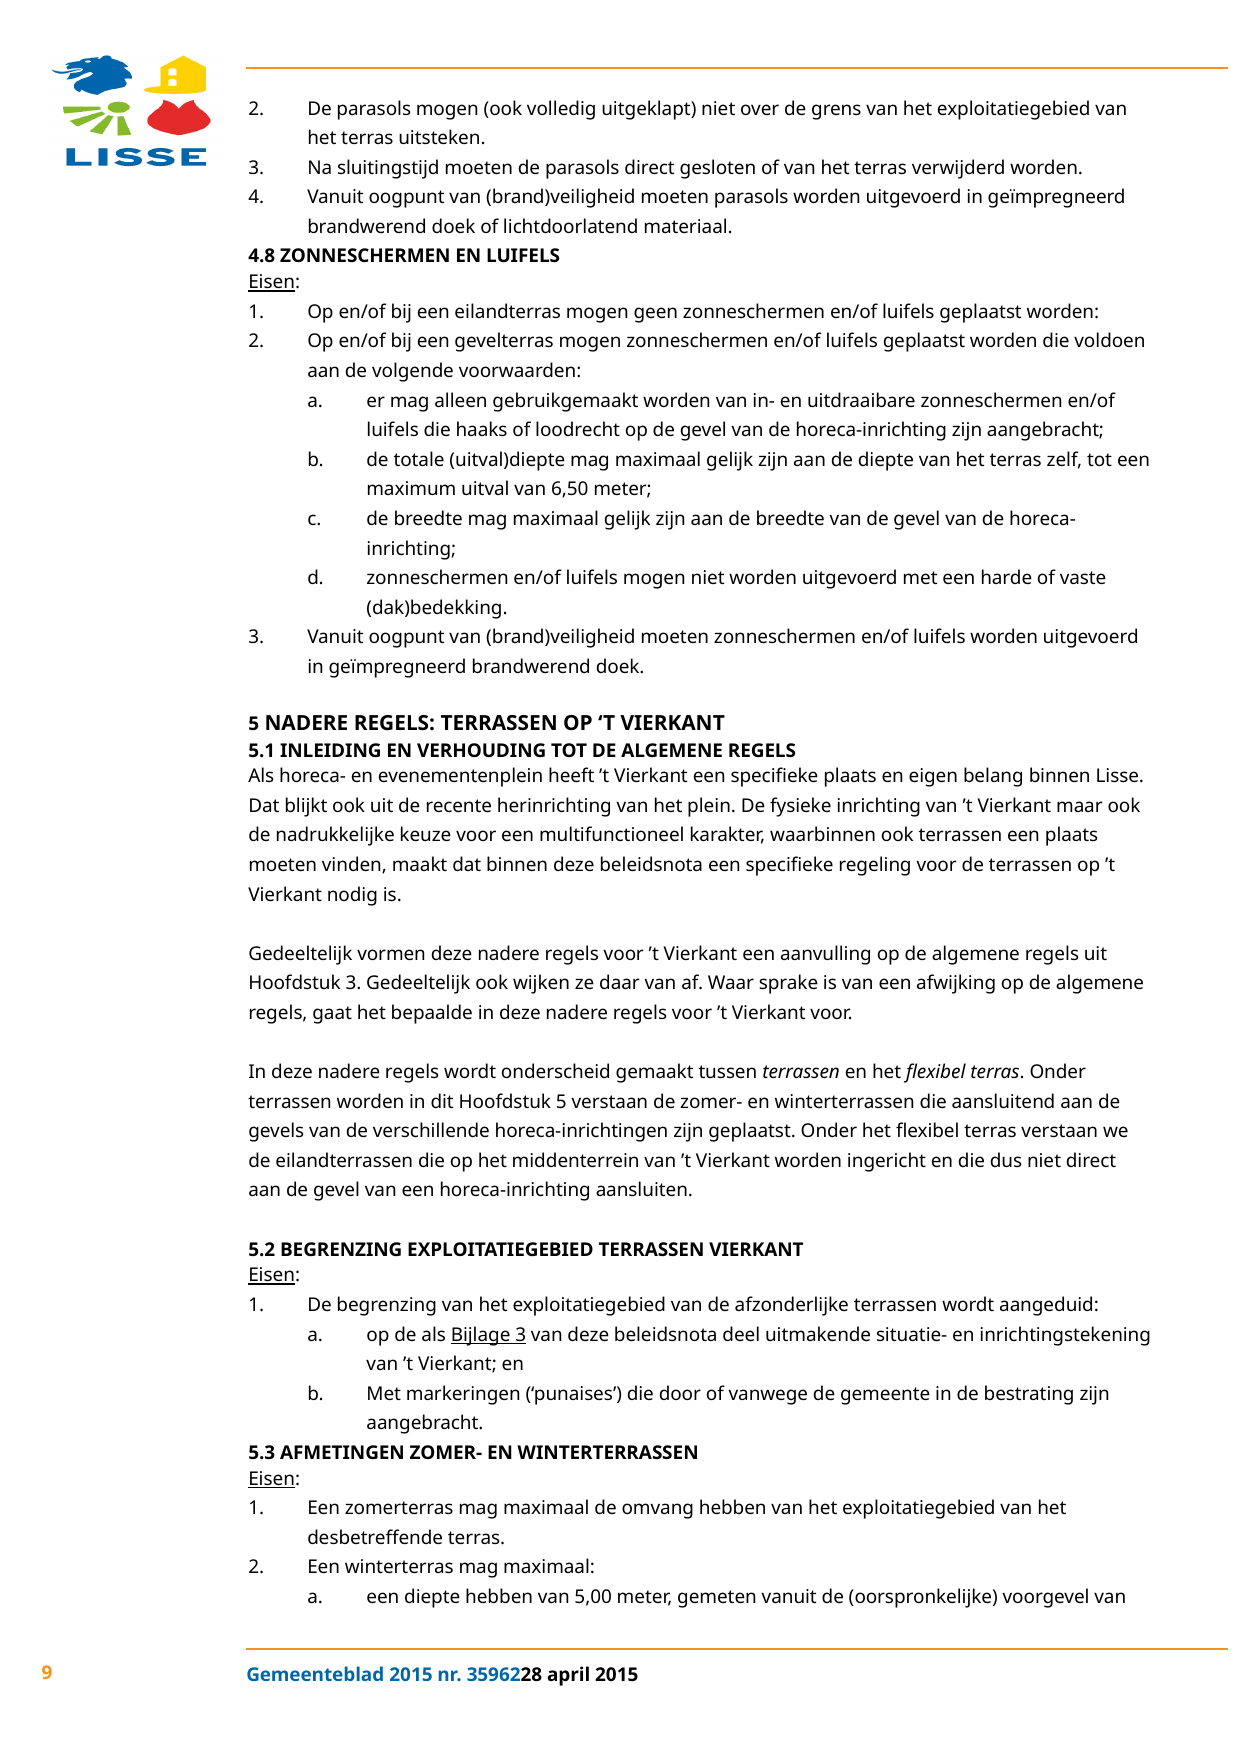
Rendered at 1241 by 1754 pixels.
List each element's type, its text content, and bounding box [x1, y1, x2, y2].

text 5 NADERE REGELS: TERRASSEN OP ‘T VIERKANT [248, 708, 1152, 737]
list Een zomerterras mag maximaal de omvang hebben van het exploitatiegebied van het desbetreffende terras. [248, 1494, 1152, 1550]
list Vanuit oogpunt van (brand)veiligheid moeten parasols worden uitgevoerd in geïmpregneerd brandwerend doek of lichtdoorlatend materiaal. [248, 183, 1152, 239]
list Een winterterras mag maximaal: [248, 1553, 1152, 1579]
list de breedte mag maximaal gelijk zijn aan de breedte van de gevel van de horeca-inrichting; [307, 505, 1152, 560]
list er mag alleen gebruikgemaakt worden van in- en uitdraaibare zonneschermen en/of luifels die haaks of loodrecht op de gevel van de horeca-inrichting zijn aangebracht; [307, 387, 1152, 442]
list zonneschermen en/of luifels mogen niet worden uitgevoerd met een harde of vaste (dak)bedekking. [307, 564, 1152, 619]
text 5.2 BEGRENZING EXPLOITATIEGEBIED TERRASSEN VIERKANT [248, 1236, 1152, 1262]
text 4.8 ZONNESCHERMEN EN LUIFELS [248, 243, 1152, 268]
text 5.1 INLEIDING EN VERHOUDING TOT DE ALGEMENE REGELS [248, 737, 1152, 762]
list een diepte hebben van 5,00 meter, gemeten vanuit de (oorspronkelijke) voorgevel van [307, 1583, 1152, 1609]
text 5.3 AFMETINGEN ZOMER- EN WINTERTERRASSEN [248, 1439, 1152, 1465]
list Na sluitingstijd moeten de parasols direct gesloten of van het terras verwijderd worden. [248, 154, 1152, 180]
list de totale (uitval)diepte mag maximaal gelijk zijn aan de diepte van het terras zelf, tot een maximum uitval van 6,50 meter; [307, 446, 1152, 501]
text Als horeca- en evenementenplein heeft ’t Vierkant een specifieke plaats en eigen belang binnen Lisse. Dat blijkt ook uit de recente herinrichting van het plein. De fysieke inrichting van ’t Vierkant maar ook de nadrukkelijke keuze voor een multifunctioneel karakter, waarbinnen ook terrassen een plaats moeten vinden, maakt dat binnen deze beleidsnota een specifieke regeling voor de terrassen op ’t Vierkant nodig is. [248, 762, 1152, 907]
list op de als Bijlage 3 van deze beleidsnota deel uitmakende situatie- en inrichtingstekening van ’t Vierkant; en [307, 1321, 1152, 1376]
text In deze nadere regels wordt onderscheid gemaakt tussen terrassen en het flexibel terras. Onder terrassen worden in dit Hoofdstuk 5 verstaan de zomer- en winterterrassen die aansluitend aan de gevels van de verschillende horeca-inrichtingen zijn geplaatst. Onder het flexibel terras verstaan we de eilandterrassen die op het middenterrein van ’t Vierkant worden ingericht en die dus niet direct aan de gevel van een horeca-inrichting aansluiten. [248, 1058, 1152, 1202]
list Vanuit oogpunt van (brand)veiligheid moeten zonneschermen en/of luifels worden uitgevoerd in geïmpregneerd brandwerend doek. [248, 623, 1152, 679]
text Gedeeltelijk vormen deze nadere regels voor ’t Vierkant een aanvulling op de algemene regels uit Hoofdstuk 3. Gedeeltelijk ook wijken ze daar van af. Waar sprake is van een afwijking op de algemene regels, gaat het bepaalde in deze nadere regels voor ’t Vierkant voor. [248, 940, 1152, 1025]
picture [41, 47, 231, 172]
text Eisen: [248, 268, 1152, 294]
list De parasols mogen (ook volledig uitgeklapt) niet over de grens van het exploitatiegebied van het terras uitsteken. [248, 95, 1152, 150]
list Op en/of bij een eilandterras mogen geen zonneschermen en/of luifels geplaatst worden: [248, 298, 1152, 324]
list Met markeringen (‘punaises’) die door of vanwege de gemeente in de bestrating zijn aangebracht. [307, 1380, 1152, 1435]
list De begrenzing van het exploitatiegebied van de afzonderlijke terrassen wordt aangeduid: [248, 1291, 1152, 1317]
text Eisen: [248, 1262, 1152, 1287]
list Op en/of bij een gevelterras mogen zonneschermen en/of luifels geplaatst worden die voldoen aan de volgende voorwaarden: [248, 328, 1152, 383]
text Eisen: [248, 1465, 1152, 1491]
